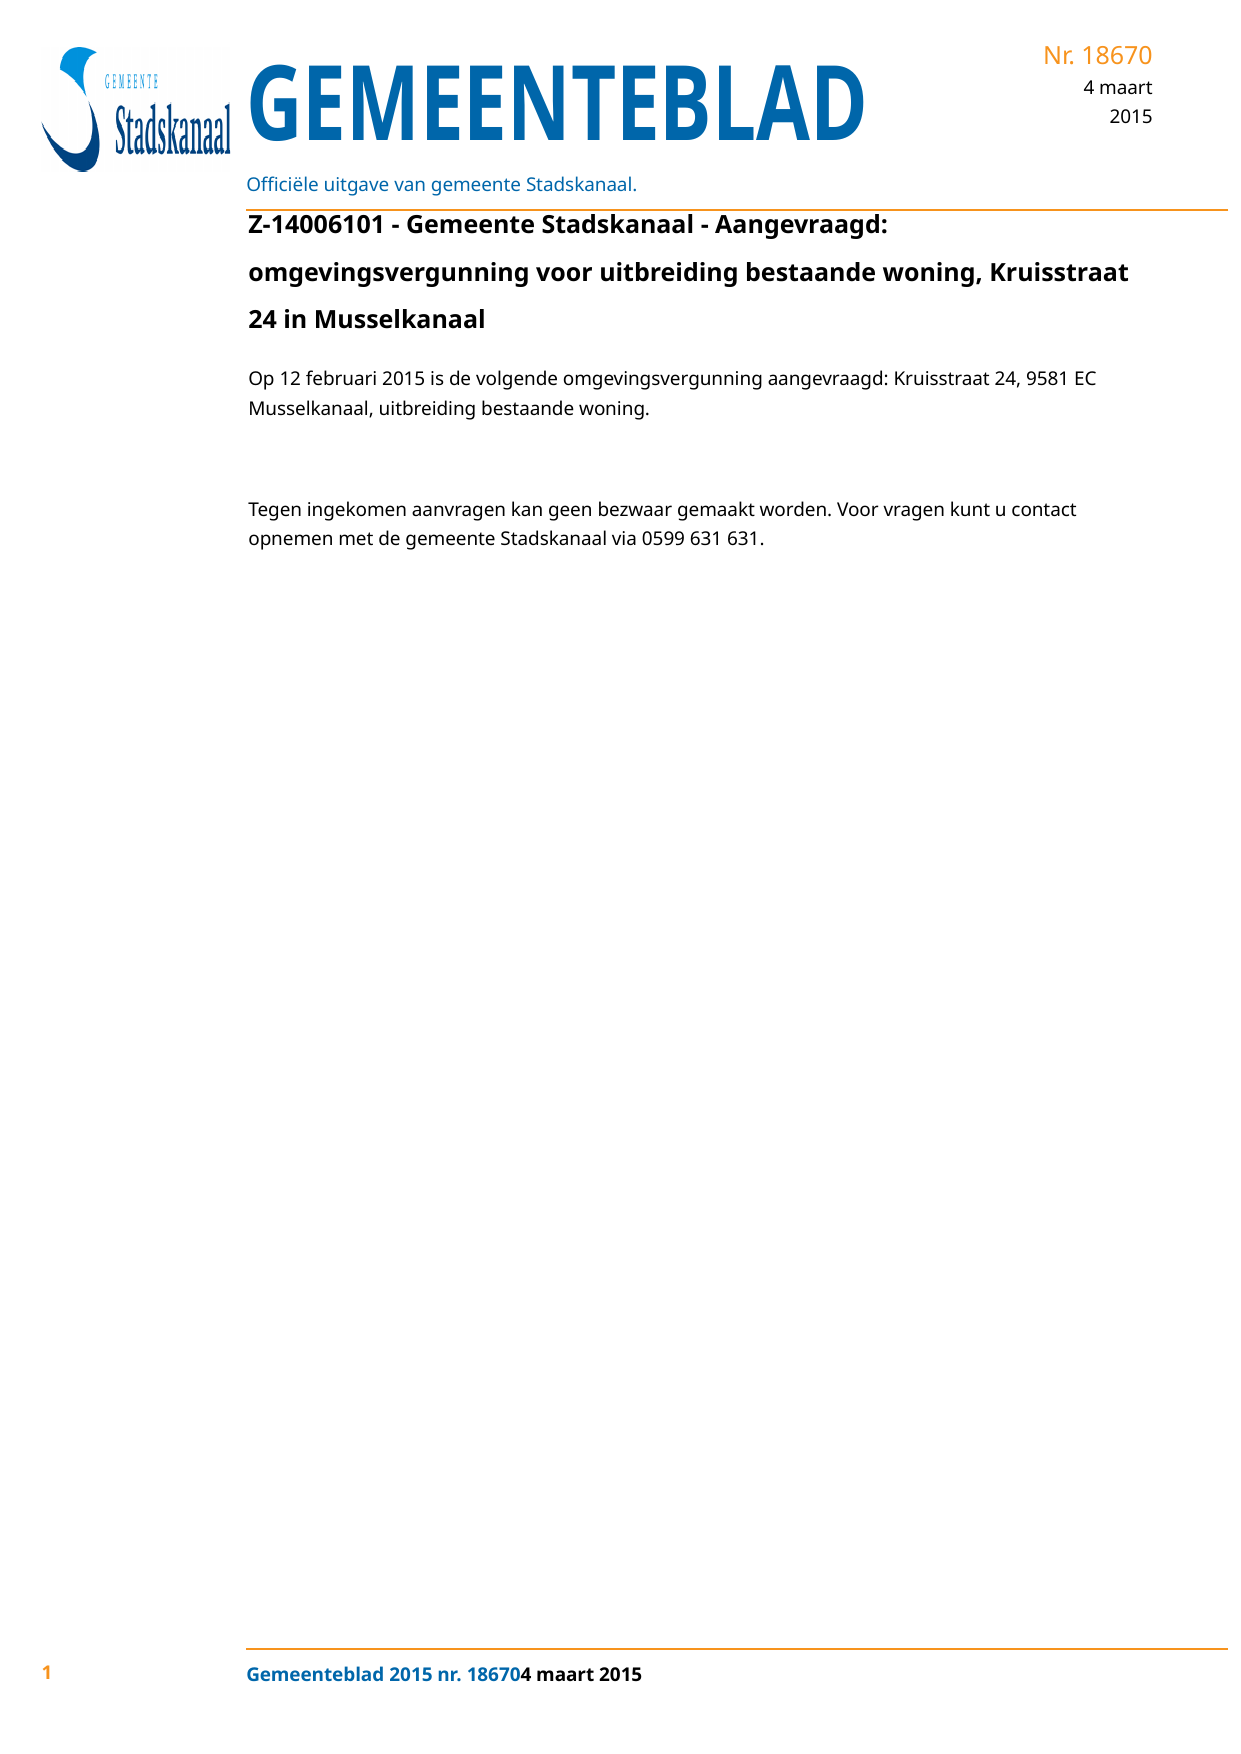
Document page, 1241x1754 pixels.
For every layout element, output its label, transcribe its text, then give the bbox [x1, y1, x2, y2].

text Z-14006101 - Gemeente Stadskanaal - Aangevraagd: omgevingsvergunning voor uitbreiding bestaande woning, Kruisstraat 24 in Musselkanaal [248, 211, 1152, 336]
picture [41, 47, 231, 172]
text Op 12 februari 2015 is de volgende omgevingsvergunning aangevraagd: Kruisstraat 24, 9581 EC Musselkanaal, uitbreiding bestaande woning. [248, 366, 1152, 421]
text Tegen ingekomen aanvragen kan geen bezwaar gemaakt worden. Voor vragen kunt u contact opnemen met de gemeente Stadskanaal via 0599 631 631. [248, 496, 1152, 551]
